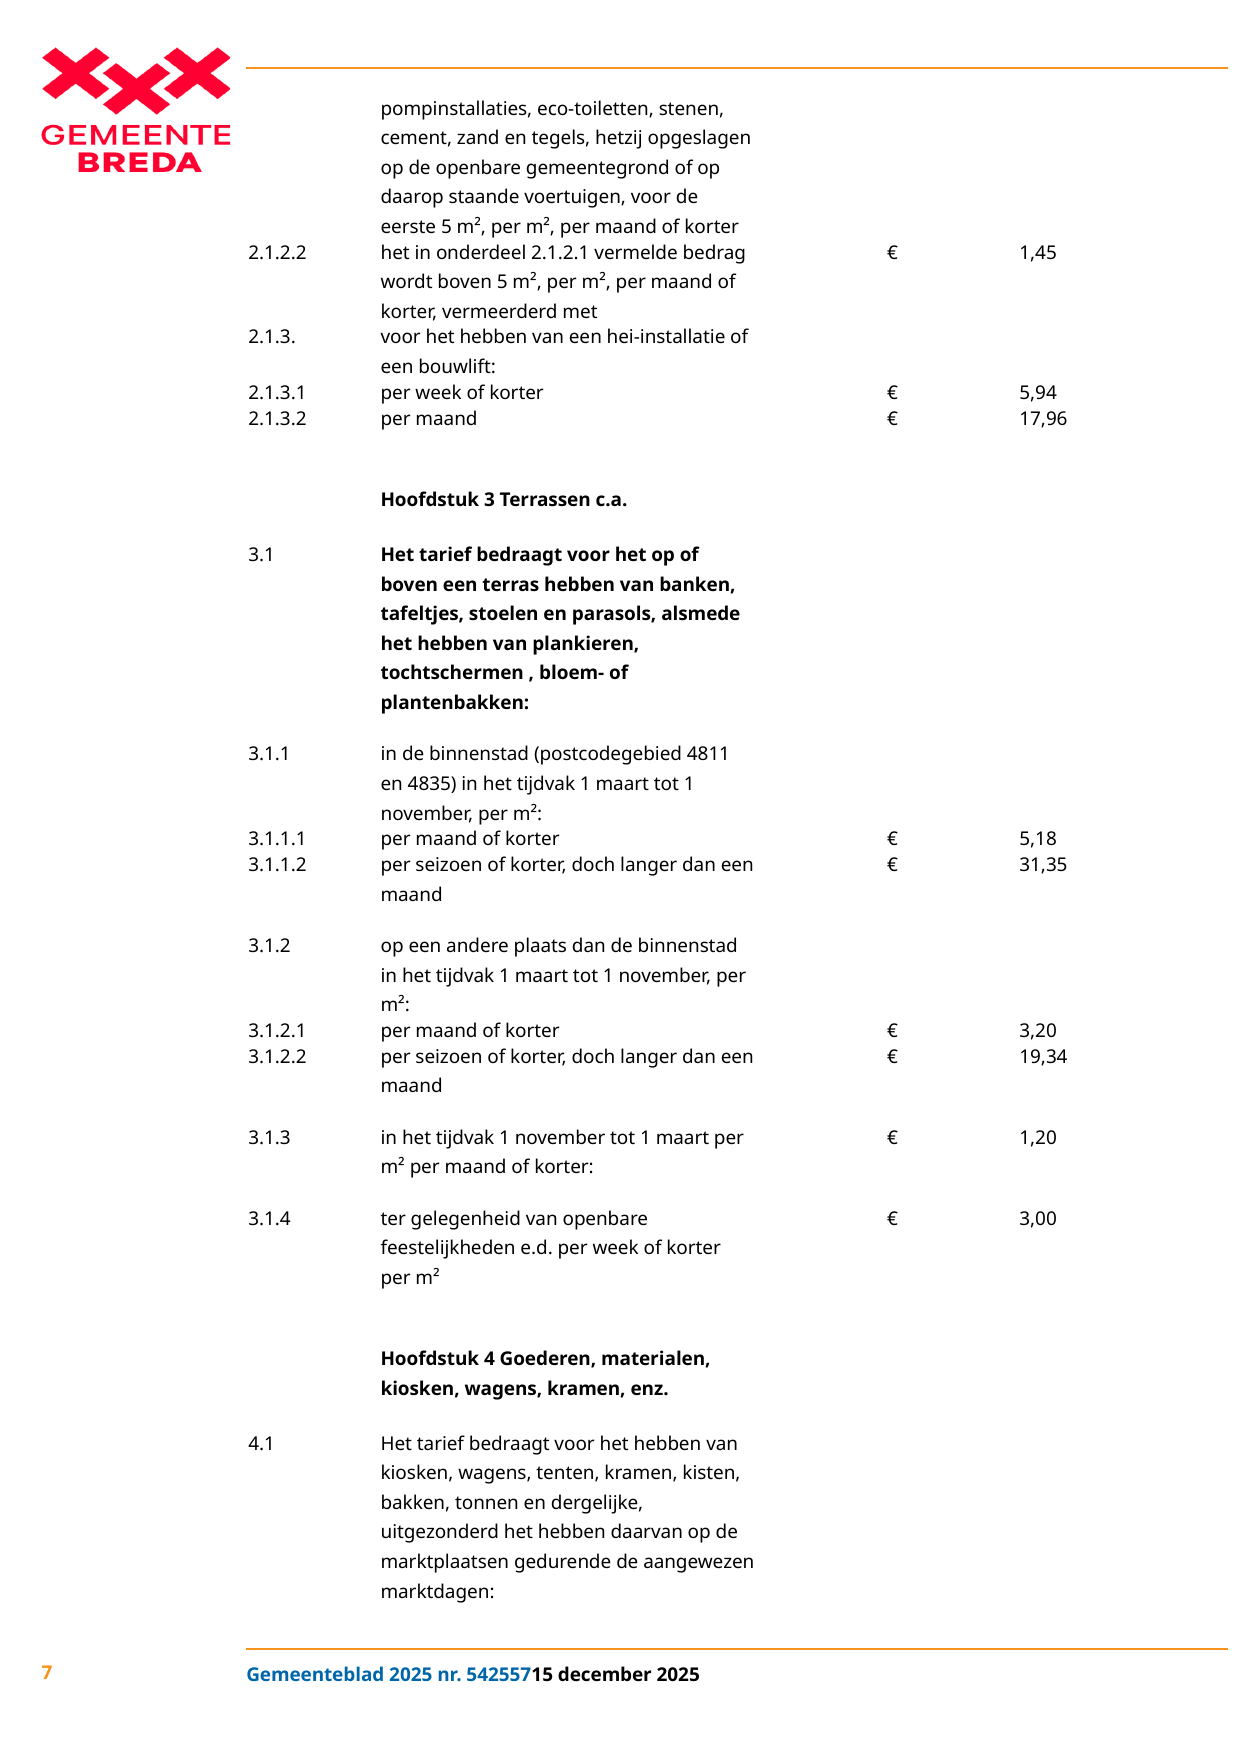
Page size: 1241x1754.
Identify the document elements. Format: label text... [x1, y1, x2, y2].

table_cell Het tarief bedraagt voor het op of boven een terras hebben van banken, tafeltjes, stoelen en parasols, alsmede het hebben van plankieren, tochtschermen , bloem- of plantenbakken: [380, 541, 754, 715]
table_cell 3.1.1.1 [248, 825, 380, 851]
table_cell [755, 1017, 887, 1043]
table_cell voor het hebben van een hei-installatie of een bouwlift: [380, 324, 754, 379]
table_cell 17,96 [1019, 405, 1152, 431]
table_cell [755, 1290, 887, 1345]
table_cell 2.1.3. [248, 324, 380, 379]
table_cell [248, 486, 380, 541]
table_cell [755, 95, 887, 239]
table_cell 1,45 [1019, 239, 1152, 324]
table_cell 3.1.3 [248, 1124, 380, 1179]
table_cell € [887, 851, 1019, 906]
table_cell [755, 932, 887, 1017]
table_cell 3,20 [1019, 1017, 1152, 1043]
table_cell € [887, 1017, 1019, 1043]
table_cell [755, 379, 887, 405]
table_cell [380, 1179, 754, 1205]
table_cell [755, 1179, 887, 1205]
table_cell [1019, 1345, 1152, 1430]
table_cell 3.1.2.1 [248, 1017, 380, 1043]
table_cell [248, 1098, 380, 1124]
table_cell [1019, 715, 1152, 741]
table_cell € [887, 379, 1019, 405]
table_cell [248, 906, 380, 932]
table_cell 3.1.1 [248, 741, 380, 825]
table_cell [380, 1098, 754, 1124]
table_cell [755, 324, 887, 379]
table_cell 1,20 [1019, 1124, 1152, 1179]
table_cell € [887, 825, 1019, 851]
table_cell € [887, 239, 1019, 324]
table_cell [380, 715, 754, 741]
table_cell [380, 431, 754, 486]
table_cell 3.1.2 [248, 932, 380, 1017]
table_cell [1019, 1430, 1152, 1604]
table_cell [755, 1345, 887, 1430]
table_cell [887, 486, 1019, 541]
table_cell [248, 431, 380, 486]
table_cell [1019, 1290, 1152, 1345]
table_cell [1019, 906, 1152, 932]
table_cell 2.1.3.2 [248, 405, 380, 431]
table_cell 19,34 [1019, 1043, 1152, 1098]
table_cell [755, 741, 887, 825]
table_cell [755, 906, 887, 932]
table_cell [1019, 932, 1152, 1017]
table_cell 3.1.4 [248, 1205, 380, 1290]
table_cell [887, 1179, 1019, 1205]
table_cell ter gelegenheid van openbare feestelijkheden e.d. per week of korter per m² [380, 1205, 754, 1290]
table_cell [887, 1345, 1019, 1430]
table_cell [887, 1290, 1019, 1345]
table_cell [1019, 431, 1152, 486]
table_cell [887, 906, 1019, 932]
table_cell in de binnenstad (postcodegebied 4811 en 4835) in het tijdvak 1 maart tot 1 november, per m²: [380, 741, 754, 825]
table_cell per maand of korter [380, 825, 754, 851]
table_cell [887, 324, 1019, 379]
table_cell 2.1.3.1 [248, 379, 380, 405]
table_cell € [887, 1205, 1019, 1290]
table_cell per week of korter [380, 379, 754, 405]
table_cell € [887, 1043, 1019, 1098]
table_cell [1019, 324, 1152, 379]
table_cell [1019, 486, 1152, 541]
table_cell [887, 431, 1019, 486]
table_cell [887, 541, 1019, 715]
table_cell [755, 405, 887, 431]
table_cell 5,18 [1019, 825, 1152, 851]
table_cell [887, 95, 1019, 239]
table_cell [248, 715, 380, 741]
table_cell [755, 239, 887, 324]
table_cell [755, 541, 887, 715]
table_cell [755, 1043, 887, 1098]
table_cell per maand of korter [380, 1017, 754, 1043]
table_cell € [887, 1124, 1019, 1179]
table_cell [755, 715, 887, 741]
table_cell [887, 932, 1019, 1017]
table_cell 5,94 [1019, 379, 1152, 405]
table_cell [248, 1290, 380, 1345]
table_cell Het tarief bedraagt voor het hebben van kiosken, wagens, tenten, kramen, kisten, bakken, tonnen en dergelijke, uitgezonderd het hebben daarvan op de marktplaatsen gedurende de aangewezen marktdagen: [380, 1430, 754, 1604]
table_cell Hoofdstuk 3 Terrassen c.a. [380, 486, 754, 541]
table_cell het in onderdeel 2.1.2.1 vermelde bedrag wordt boven 5 m², per m², per maand of korter, vermeerderd met [380, 239, 754, 324]
table_cell [887, 741, 1019, 825]
table_cell [887, 1098, 1019, 1124]
table_cell [1019, 1179, 1152, 1205]
table_cell [1019, 741, 1152, 825]
table_cell 3.1 [248, 541, 380, 715]
table_cell [380, 1290, 754, 1345]
table_cell [1019, 95, 1152, 239]
table_cell [755, 851, 887, 906]
table_cell per seizoen of korter, doch langer dan een maand [380, 851, 754, 906]
table_cell € [887, 405, 1019, 431]
table_cell [887, 715, 1019, 741]
table_cell [755, 486, 887, 541]
table_cell [248, 1179, 380, 1205]
table_cell 2.1.2.2 [248, 239, 380, 324]
table_cell 3,00 [1019, 1205, 1152, 1290]
table_cell [755, 1430, 887, 1604]
table_cell in het tijdvak 1 november tot 1 maart per m² per maand of korter: [380, 1124, 754, 1179]
table_cell op een andere plaats dan de binnenstad in het tijdvak 1 maart tot 1 november, per m²: [380, 932, 754, 1017]
table_cell 3.1.2.2 [248, 1043, 380, 1098]
table_cell [755, 1124, 887, 1179]
table_cell [380, 906, 754, 932]
table_cell [1019, 1098, 1152, 1124]
table_cell [755, 431, 887, 486]
table_cell [1019, 541, 1152, 715]
table_cell 4.1 [248, 1430, 380, 1604]
table_cell per maand [380, 405, 754, 431]
table_cell per seizoen of korter, doch langer dan een maand [380, 1043, 754, 1098]
table_cell 3.1.1.2 [248, 851, 380, 906]
picture [41, 47, 231, 172]
table_cell [755, 825, 887, 851]
table_cell [248, 95, 380, 239]
table_cell Hoofdstuk 4 Goederen, materialen, kiosken, wagens, kramen, enz. [380, 1345, 754, 1430]
table_cell 31,35 [1019, 851, 1152, 906]
table_cell [755, 1205, 887, 1290]
table_cell [755, 1098, 887, 1124]
table_cell [248, 1345, 380, 1430]
table_cell [887, 1430, 1019, 1604]
table_cell pompinstallaties, eco-toiletten, stenen, cement, zand en tegels, hetzij opgeslagen op de openbare gemeentegrond of op daarop staande voertuigen, voor de eerste 5 m², per m², per maand of korter [380, 95, 754, 239]
